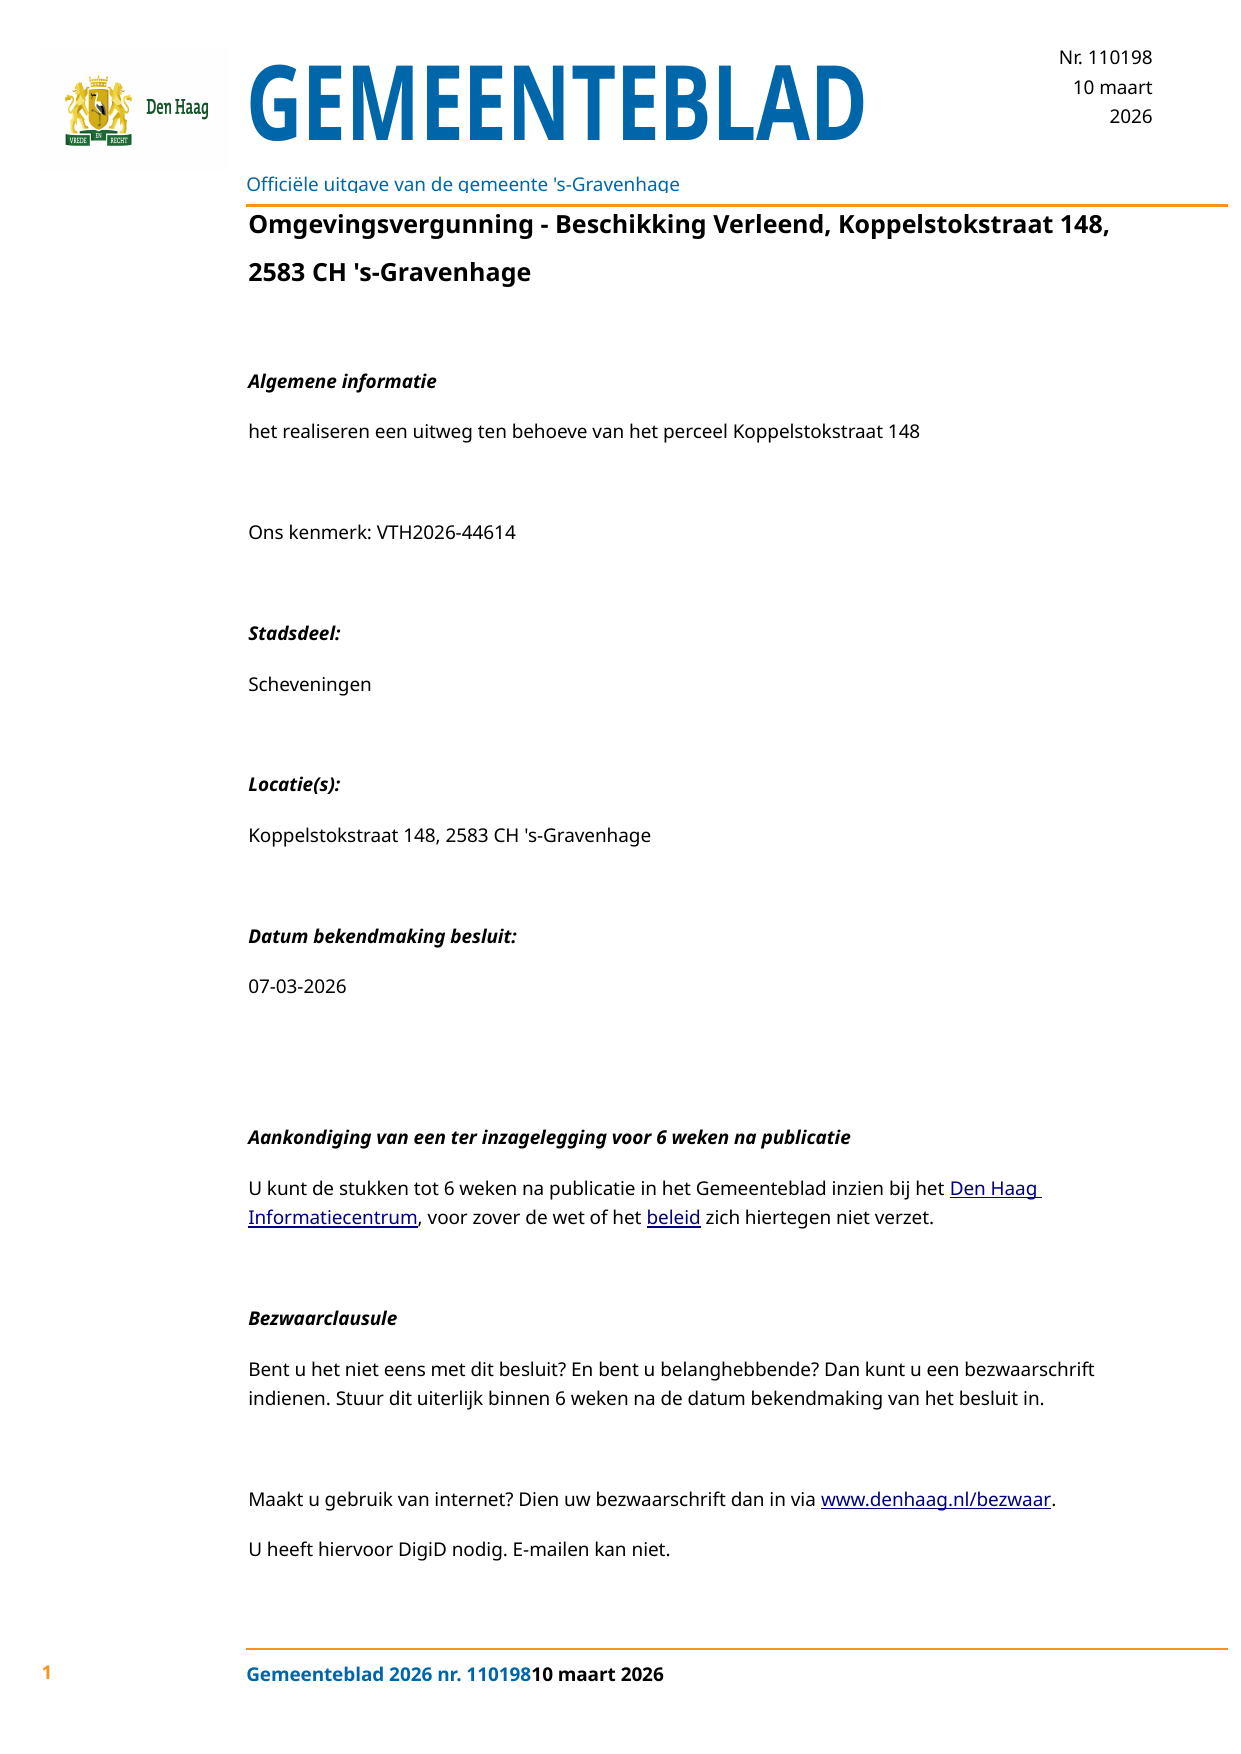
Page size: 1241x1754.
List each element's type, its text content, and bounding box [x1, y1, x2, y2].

picture [41, 47, 231, 172]
text Scheveningen [248, 671, 1152, 697]
text U kunt de stukken tot 6 weken na publicatie in het Gemeenteblad inzien bij het Den Haag Informatiecentrum, voor zover de wet of het beleid zich hiertegen niet verzet. [248, 1175, 1152, 1230]
text 07-03-2026 [248, 973, 1152, 999]
text Bezwaarclausule [248, 1305, 1152, 1331]
text Koppelstokstraat 148, 2583 CH 's-Gravenhage [248, 822, 1152, 848]
text Algemene informatie [248, 368, 1152, 394]
text Bent u het niet eens met dit besluit? En bent u belanghebbende? Dan kunt u een bezwaarschrift indienen. Stuur dit uiterlijk binnen 6 weken na de datum bekendmaking van het besluit in. [248, 1356, 1152, 1411]
text Ons kenmerk: VTH2026-44614 [248, 519, 1152, 545]
text Stadsdeel: [248, 620, 1152, 646]
text Omgevingsvergunning - Beschikking Verleend, Koppelstokstraat 148, 2583 CH 's-Gravenhage [248, 207, 1152, 288]
text het realiseren een uitweg ten behoeve van het perceel Koppelstokstraat 148 [248, 419, 1152, 444]
text Datum bekendmaking besluit: [248, 923, 1152, 949]
text Aankondiging van een ter inzagelegging voor 6 weken na publicatie [248, 1124, 1152, 1150]
text U heeft hiervoor DigiD nodig. E-mailen kan niet. [248, 1537, 1152, 1562]
text Maakt u gebruik van internet? Dien uw bezwaarschrift dan in via www.denhaag.nl/bezwaar. [248, 1486, 1152, 1512]
text Locatie(s): [248, 772, 1152, 797]
